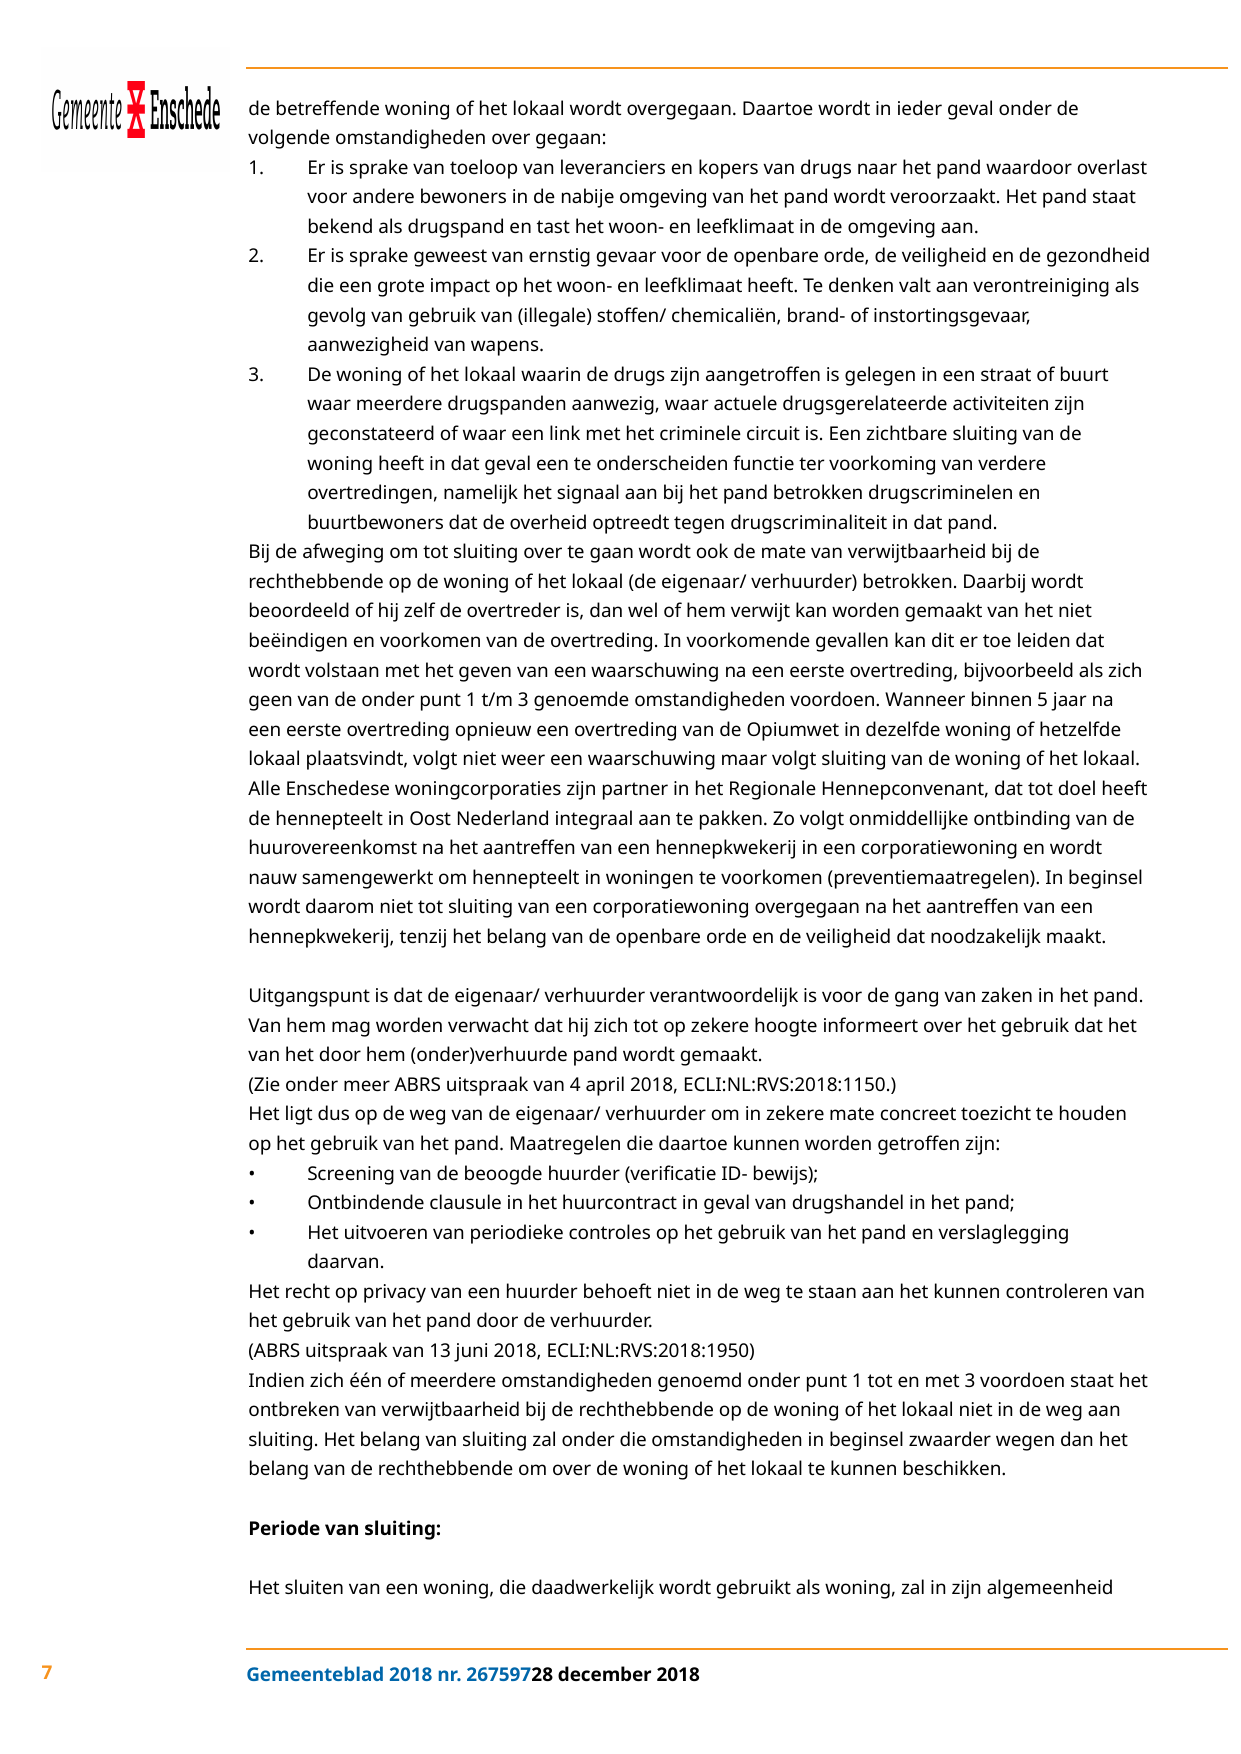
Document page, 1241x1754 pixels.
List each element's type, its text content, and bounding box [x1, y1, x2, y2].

list De woning of het lokaal waarin de drugs zijn aangetroffen is gelegen in een straat of buurt waar meerdere drugspanden aanwezig, waar actuele drugsgerelateerde activiteiten zijn geconstateerd of waar een link met het criminele circuit is. Een zichtbare sluiting van de woning heeft in dat geval een te onderscheiden functie ter voorkoming van verdere overtredingen, namelijk het signaal aan bij het pand betrokken drugscriminelen en buurtbewoners dat de overheid optreedt tegen drugscriminaliteit in dat pand. [248, 361, 1152, 535]
text de betreffende woning of het lokaal wordt overgegaan. Daartoe wordt in ieder geval onder de volgende omstandigheden over gegaan: [248, 95, 1152, 150]
list Er is sprake geweest van ernstig gevaar voor de openbare orde, de veiligheid en de gezondheid die een grote impact op het woon- en leefklimaat heeft. Te denken valt aan verontreiniging als gevolg van gebruik van (illegale) stoffen/ chemicaliën, brand- of instortingsgevaar, aanwezigheid van wapens. [248, 243, 1152, 357]
picture [41, 47, 231, 172]
list Ontbindende clausule in het huurcontract in geval van drugshandel in het pand; [248, 1189, 1152, 1215]
list Screening van de beoogde huurder (verificatie ID- bewijs); [248, 1160, 1152, 1186]
text Het sluiten van een woning, die daadwerkelijk wordt gebruikt als woning, zal in zijn algemeenheid [248, 1574, 1152, 1600]
list Er is sprake van toeloop van leveranciers en kopers van drugs naar het pand waardoor overlast voor andere bewoners in de nabije omgeving van het pand wordt veroorzaakt. Het pand staat bekend als drugspand en tast het woon- en leefklimaat in de omgeving aan. [248, 154, 1152, 239]
text Indien zich één of meerdere omstandigheden genoemd onder punt 1 tot en met 3 voordoen staat het ontbreken van verwijtbaarheid bij de rechthebbende op de woning of het lokaal niet in de weg aan sluiting. Het belang van sluiting zal onder die omstandigheden in beginsel zwaarder wegen dan het belang van de rechthebbende om over de woning of het lokaal te kunnen beschikken. [248, 1367, 1152, 1481]
text Het ligt dus op de weg van de eigenaar/ verhuurder om in zekere mate concreet toezicht te houden op het gebruik van het pand. Maatregelen die daartoe kunnen worden getroffen zijn: [248, 1101, 1152, 1156]
text Uitgangspunt is dat de eigenaar/ verhuurder verantwoordelijk is voor de gang van zaken in het pand. Van hem mag worden verwacht dat hij zich tot op zekere hoogte informeert over het gebruik dat het van het door hem (onder)verhuurde pand wordt gemaakt. [248, 982, 1152, 1067]
text (Zie onder meer ABRS uitspraak van 4 april 2018, ECLI:NL:RVS:2018:1150.) [248, 1071, 1152, 1097]
text Alle Enschedese woningcorporaties zijn partner in het Regionale Hennepconvenant, dat tot doel heeft de hennepteelt in Oost Nederland integraal aan te pakken. Zo volgt onmiddellijke ontbinding van de huurovereenkomst na het aantreffen van een hennepkwekerij in een corporatiewoning en wordt nauw samengewerkt om hennepteelt in woningen te voorkomen (preventiemaatregelen). In beginsel wordt daarom niet tot sluiting van een corporatiewoning overgegaan na het aantreffen van een hennepkwekerij, tenzij het belang van de openbare orde en de veiligheid dat noodzakelijk maakt. [248, 775, 1152, 949]
list Het uitvoeren van periodieke controles op het gebruik van het pand en verslaglegging daarvan. [248, 1219, 1152, 1274]
text (ABRS uitspraak van 13 juni 2018, ECLI:NL:RVS:2018:1950) [248, 1337, 1152, 1363]
text Periode van sluiting: [248, 1515, 1152, 1541]
text Bij de afweging om tot sluiting over te gaan wordt ook de mate van verwijtbaarheid bij de rechthebbende op de woning of het lokaal (de eigenaar/ verhuurder) betrokken. Daarbij wordt beoordeeld of hij zelf de overtreder is, dan wel of hem verwijt kan worden gemaakt van het niet beëindigen en voorkomen van de overtreding. In voorkomende gevallen kan dit er toe leiden dat wordt volstaan met het geven van een waarschuwing na een eerste overtreding, bijvoorbeeld als zich geen van de onder punt 1 t/m 3 genoemde omstandigheden voordoen. Wanneer binnen 5 jaar na een eerste overtreding opnieuw een overtreding van de Opiumwet in dezelfde woning of hetzelfde lokaal plaatsvindt, volgt niet weer een waarschuwing maar volgt sluiting van de woning of het lokaal. [248, 538, 1152, 771]
text Het recht op privacy van een huurder behoeft niet in de weg te staan aan het kunnen controleren van het gebruik van het pand door de verhuurder. [248, 1278, 1152, 1333]
